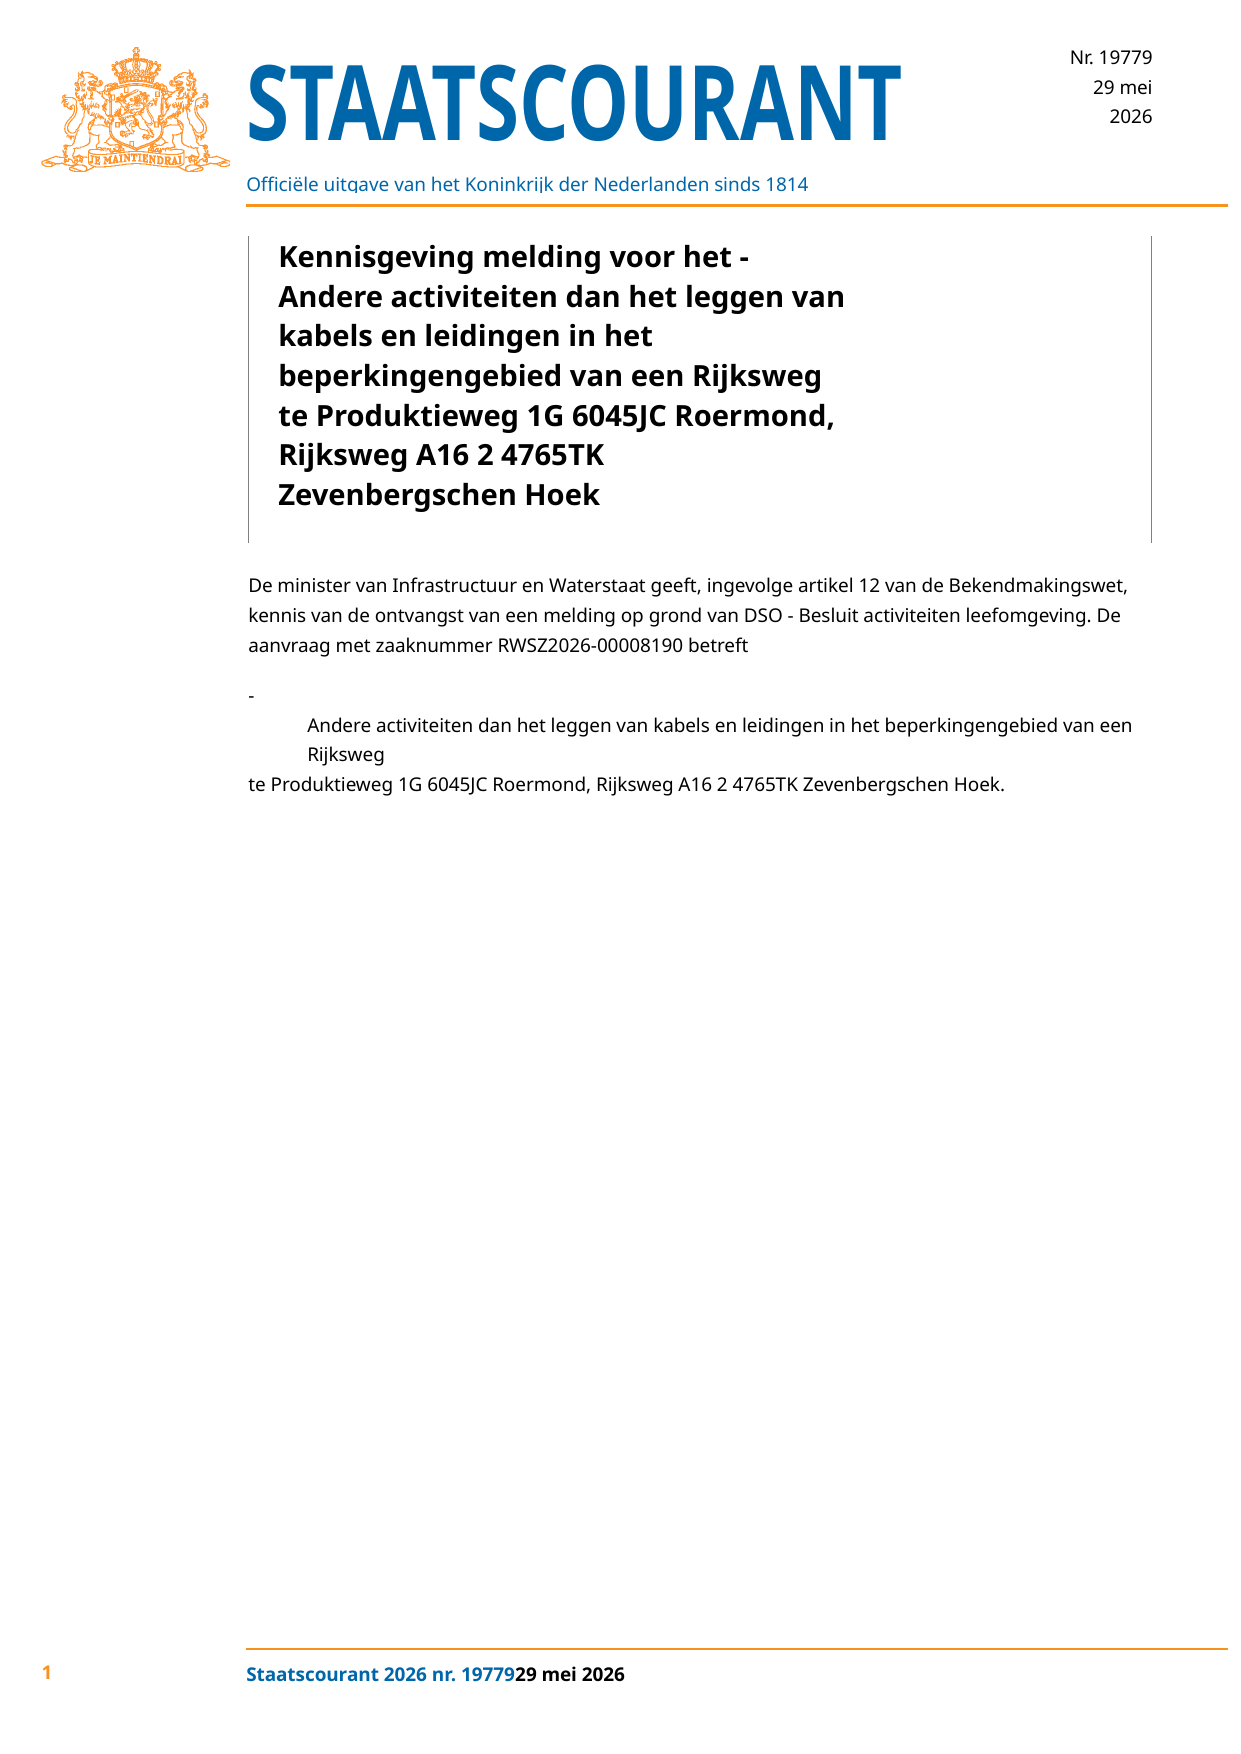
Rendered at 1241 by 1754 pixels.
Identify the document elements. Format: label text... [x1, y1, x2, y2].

text te Produktieweg 1G 6045JC Roermond, Rijksweg A16 2 4765TK Zevenbergschen Hoek. [248, 771, 1152, 797]
table_header [1090, 236, 1151, 413]
text De minister van Infrastructuur en Waterstaat geeft, ingevolge artikel 12 van de Bekendmakingswet, kennis van de ontvangst van een melding op grond van DSO - Besluit activiteiten leefomgeving. De aanvraag met zaaknummer RWSZ2026-00008190 betreft [248, 573, 1152, 658]
table_header Kennisgeving melding voor het -Andere activiteiten dan het leggen van kabels en leidingen in het beperkingengebied van een Rijksweg te Produktieweg 1G 6045JC Roermond, Rijksweg A16 2 4765TK Zevenbergschen Hoek [249, 236, 850, 543]
table_header [850, 236, 912, 413]
table_header [850, 414, 1151, 543]
list Andere activiteiten dan het leggen van kabels en leidingen in het beperkingengebied van een Rijksweg [248, 712, 1152, 767]
picture [912, 236, 1090, 414]
picture [41, 47, 231, 172]
